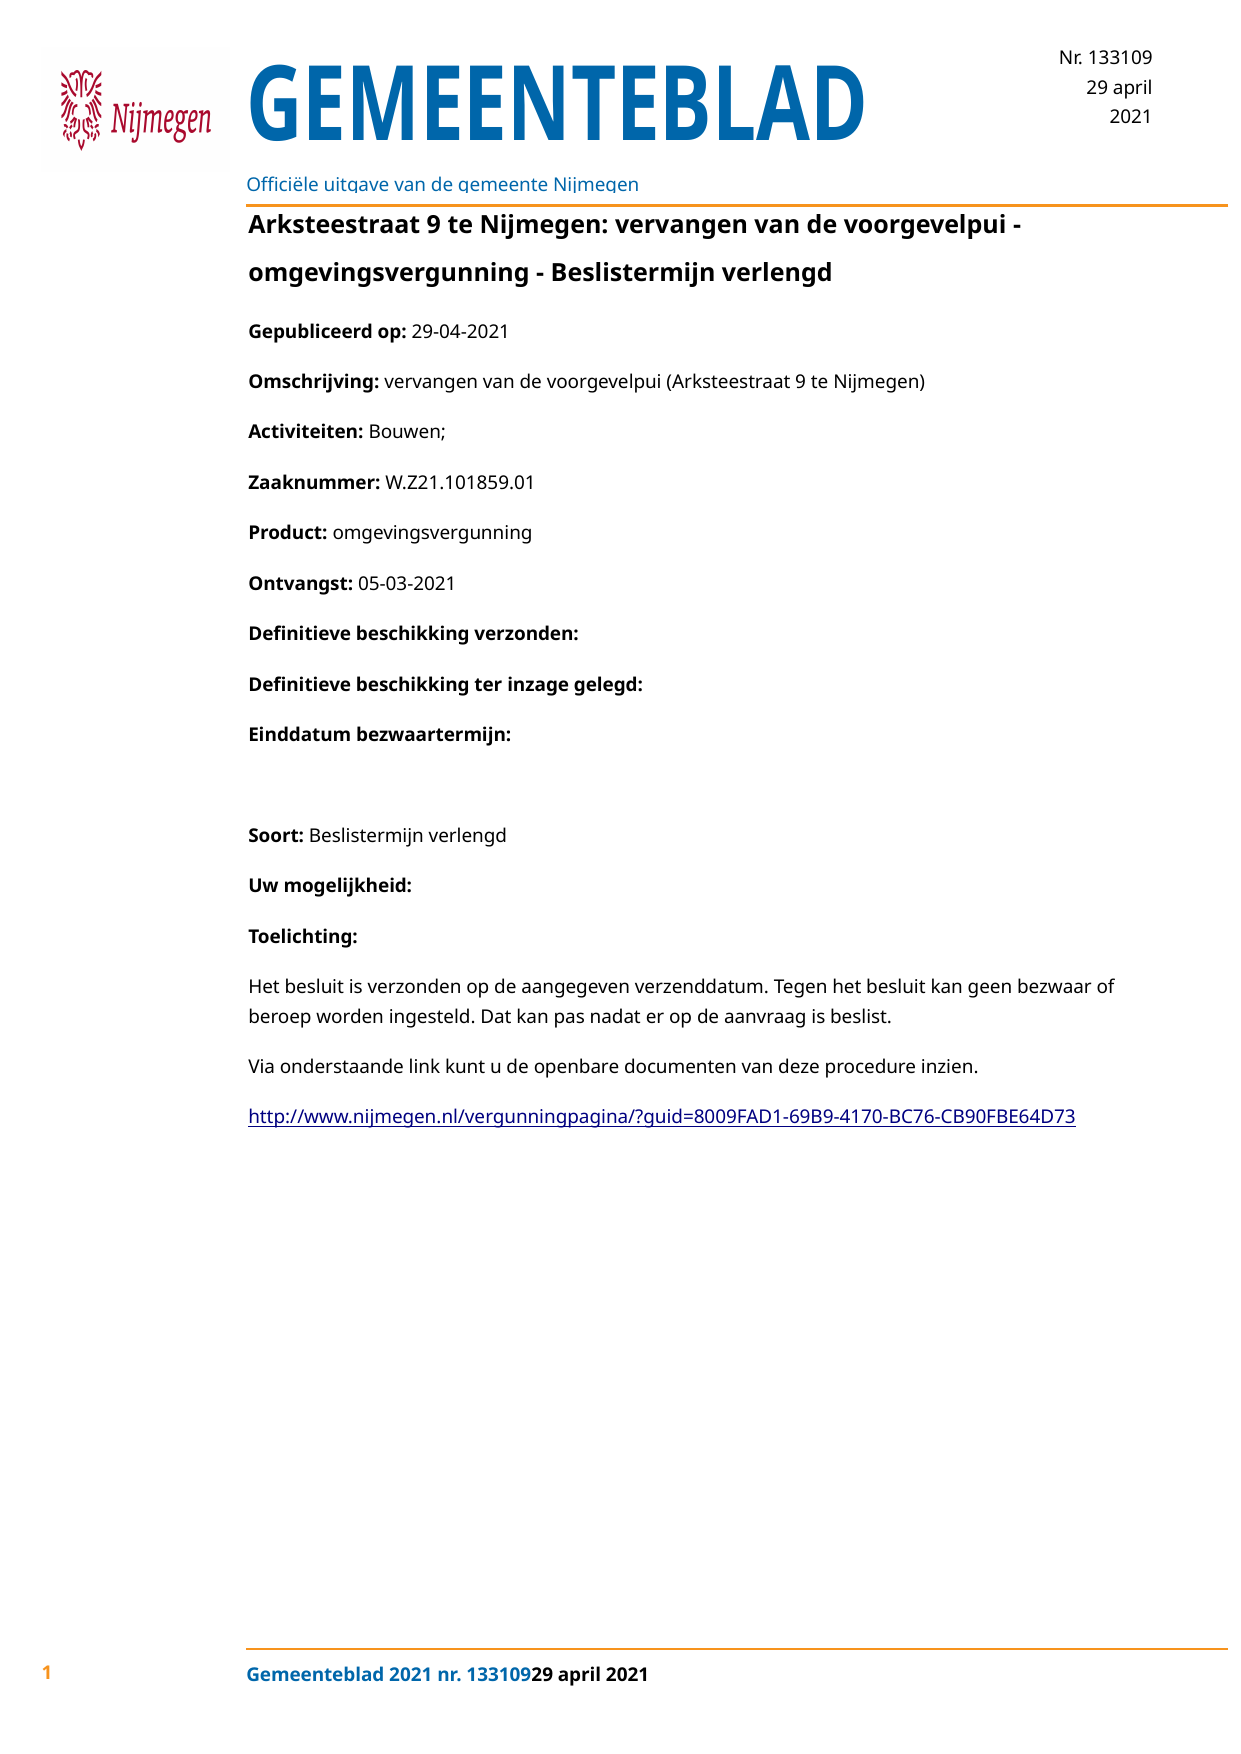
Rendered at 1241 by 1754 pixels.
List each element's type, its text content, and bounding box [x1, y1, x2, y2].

text Ontvangst: 05-03-2021 [248, 570, 1152, 596]
text Het besluit is verzonden op de aangegeven verzenddatum. Tegen het besluit kan geen bezwaar of beroep worden ingesteld. Dat kan pas nadat er op de aanvraag is beslist. [248, 973, 1152, 1029]
text Uw mogelijkheid: [248, 872, 1152, 898]
text Omschrijving: vervangen van de voorgevelpui (Arksteestraat 9 te Nijmegen) [248, 368, 1152, 394]
text Activiteiten: Bouwen; [248, 419, 1152, 444]
text Soort: Beslistermijn verlengd [248, 822, 1152, 848]
picture [41, 47, 231, 172]
text Zaaknummer: W.Z21.101859.01 [248, 469, 1152, 495]
text Via onderstaande link kunt u de openbare documenten van deze procedure inzien. [248, 1053, 1152, 1079]
text http://www.nijmegen.nl/vergunningpagina/?guid=8009FAD1-69B9-4170-BC76-CB90FBE64D73 [248, 1104, 1152, 1129]
text Gepubliceerd op: 29-04-2021 [248, 318, 1152, 344]
text Arksteestraat 9 te Nijmegen: vervangen van de voorgevelpui - omgevingsvergunning - Beslistermijn verlengd [248, 207, 1152, 288]
text Definitieve beschikking ter inzage gelegd: [248, 671, 1152, 697]
text Product: omgevingsvergunning [248, 519, 1152, 545]
text Definitieve beschikking verzonden: [248, 620, 1152, 646]
text Toelichting: [248, 923, 1152, 949]
text Einddatum bezwaartermijn: [248, 721, 1152, 747]
